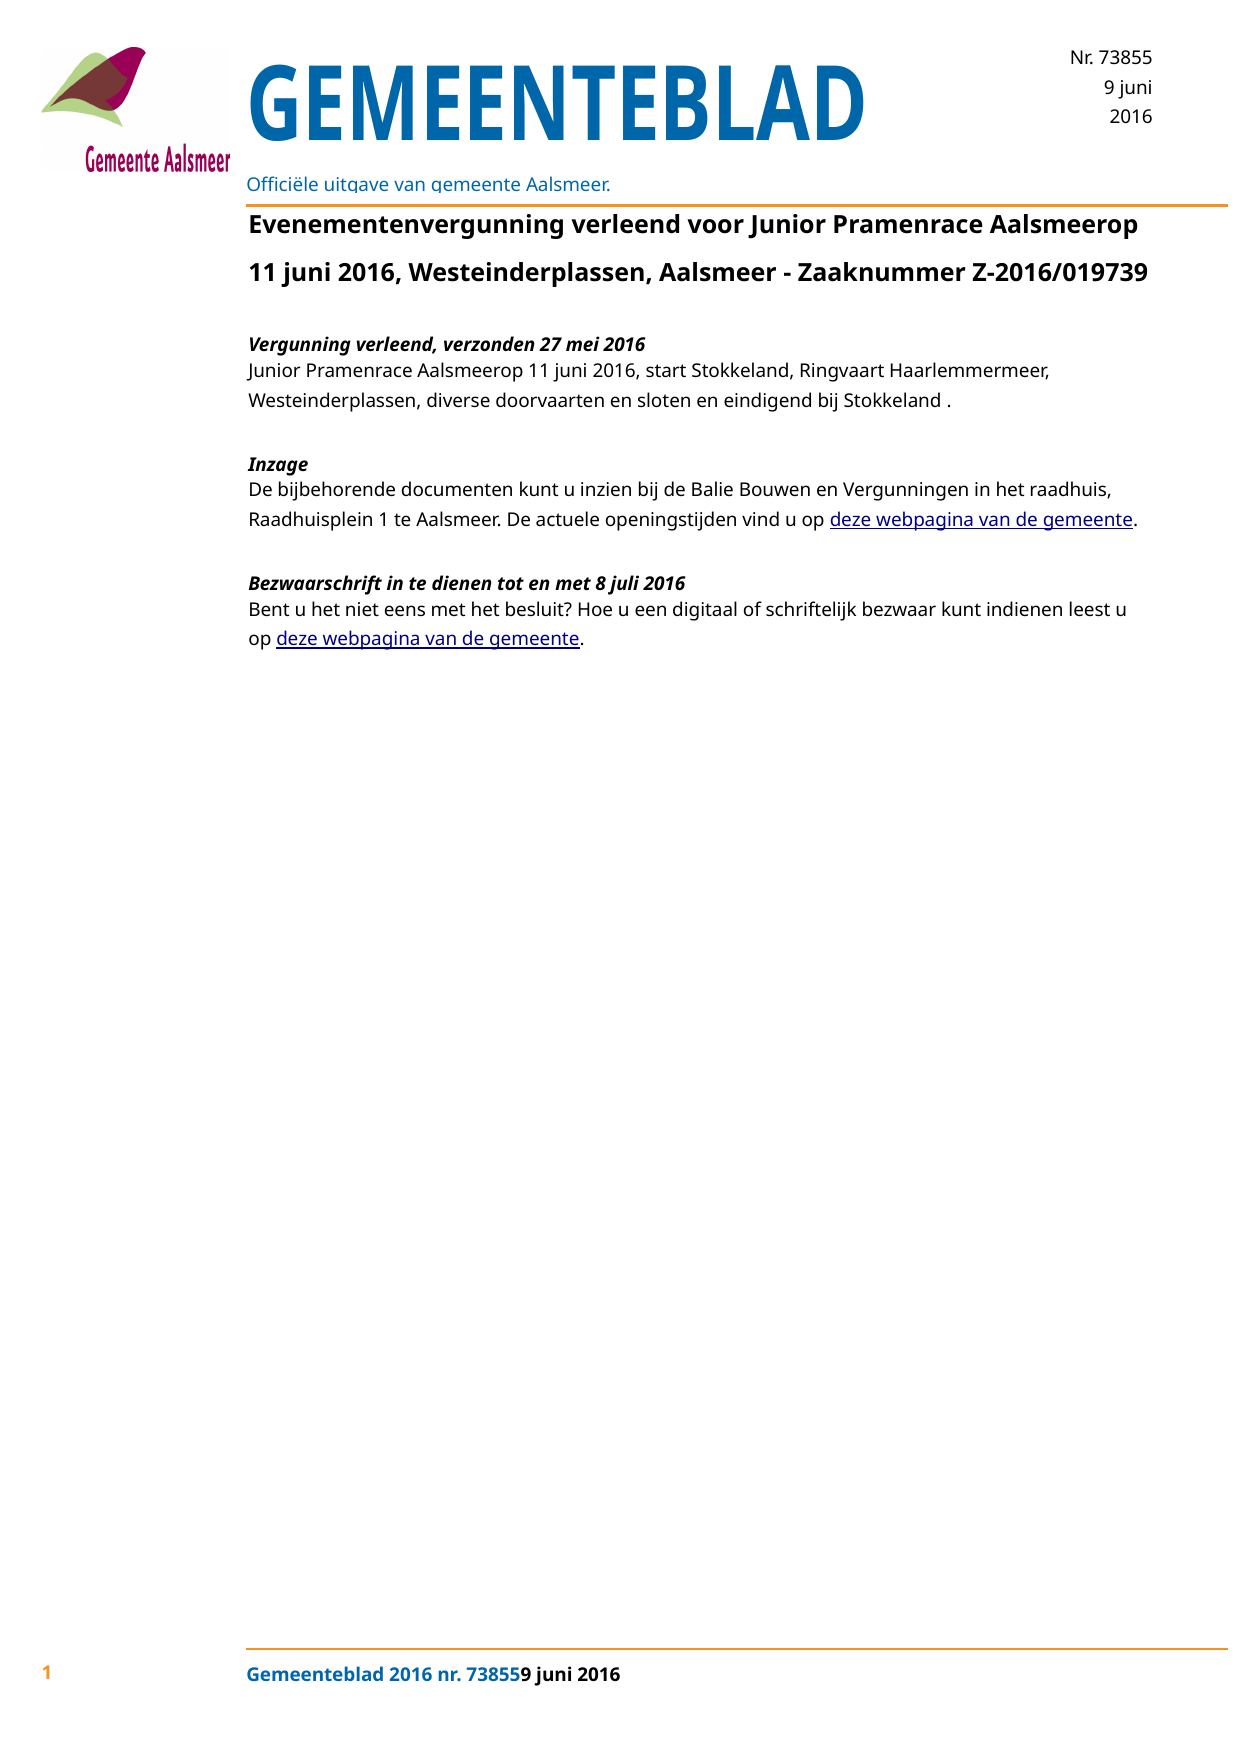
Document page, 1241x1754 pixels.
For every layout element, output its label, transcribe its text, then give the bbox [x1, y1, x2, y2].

text Evenementenvergunning verleend voor Junior Pramenrace Aalsmeerop 11 juni 2016, Westeinderplassen, Aalsmeer - Zaaknummer Z-2016/019739 [248, 207, 1152, 288]
text Inzage [248, 451, 1152, 476]
text Vergunning verleend, verzonden 27 mei 2016 [248, 331, 1152, 357]
text Junior Pramenrace Aalsmeerop 11 juni 2016, start Stokkeland, Ringvaart Haarlemmermeer, Westeinderplassen, diverse doorvaarten en sloten en eindigend bij Stokkeland . [248, 357, 1152, 412]
text Bezwaarschrift in te dienen tot en met 8 juli 2016 [248, 570, 1152, 596]
picture [41, 47, 231, 172]
text De bijbehorende documenten kunt u inzien bij de Balie Bouwen en Vergunningen in het raadhuis, Raadhuisplein 1 te Aalsmeer. De actuele openingstijden vind u op deze webpagina van de gemeente. [248, 476, 1152, 532]
text Bent u het niet eens met het besluit? Hoe u een digitaal of schriftelijk bezwaar kunt indienen leest u op deze webpagina van de gemeente. [248, 596, 1152, 651]
